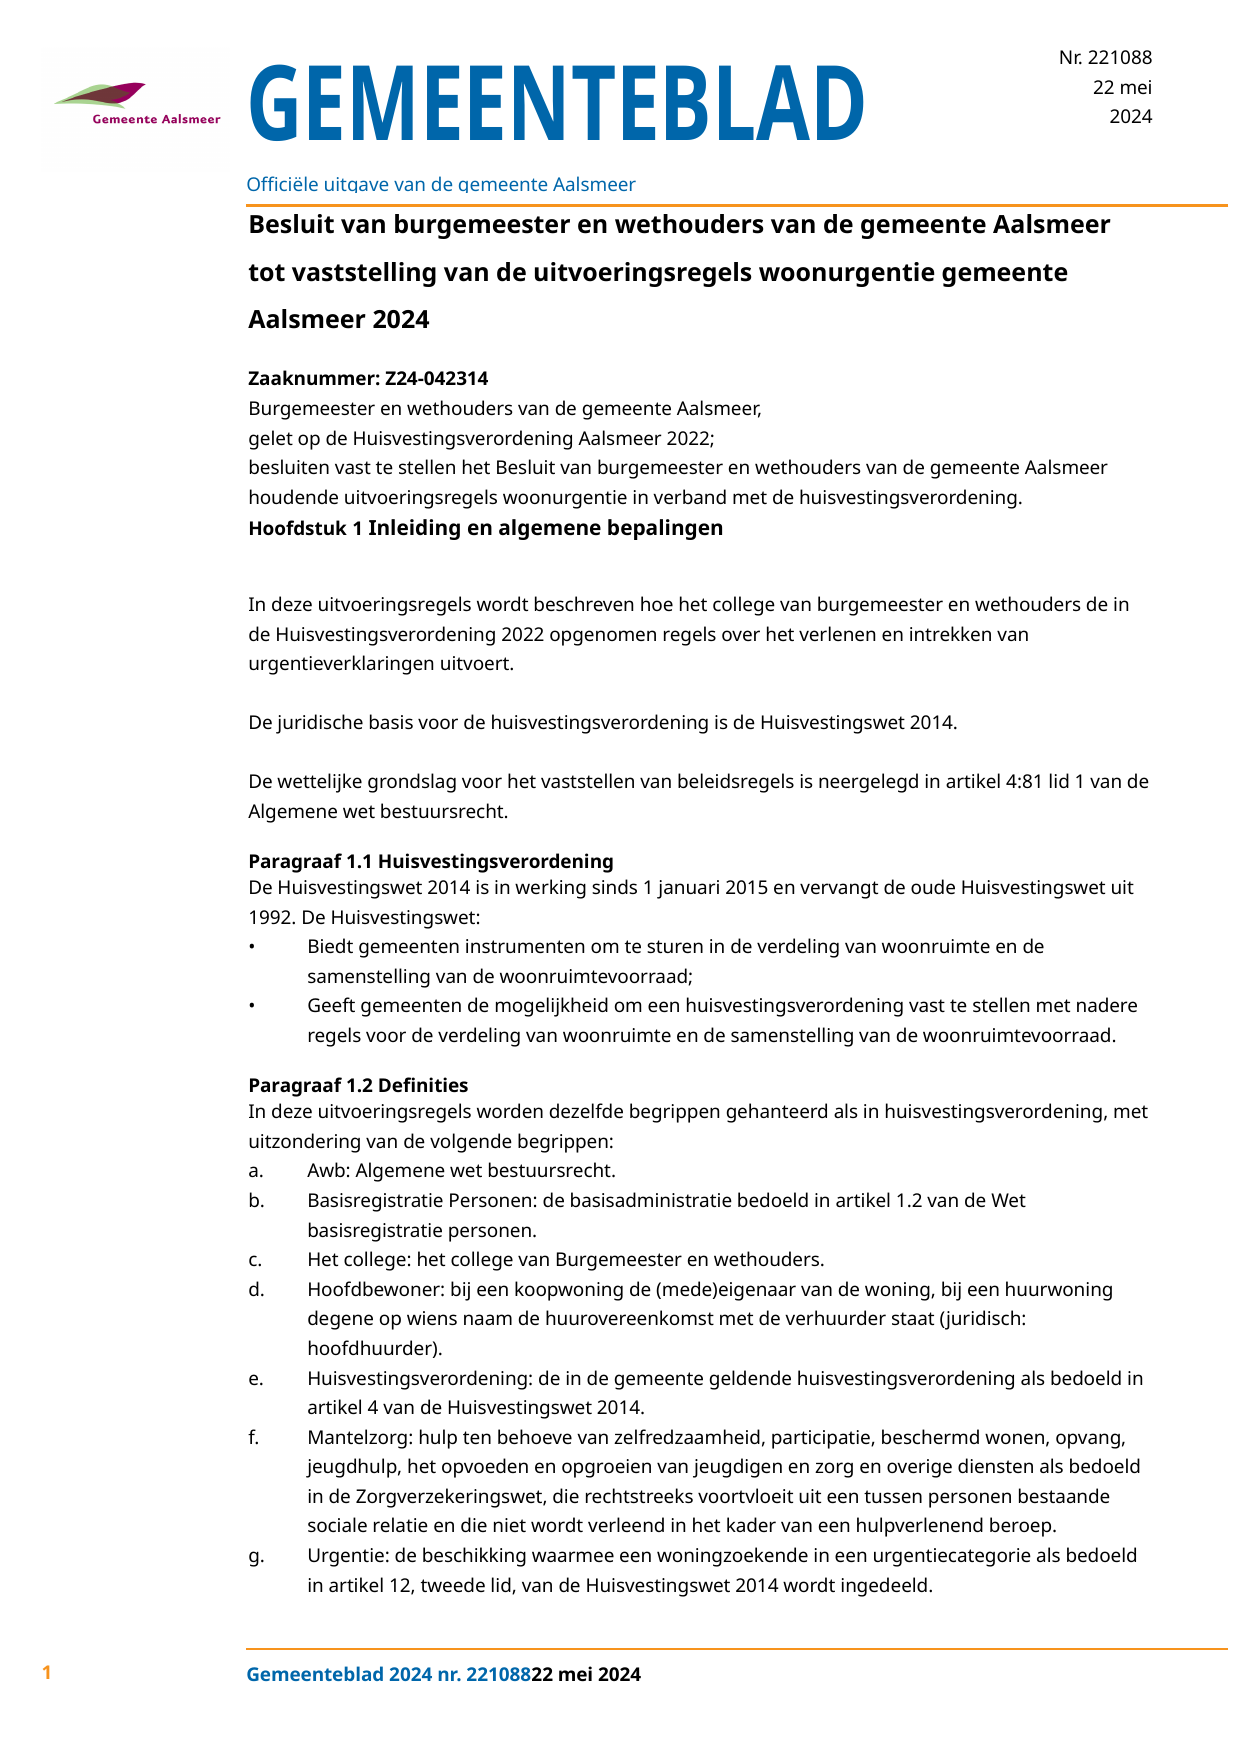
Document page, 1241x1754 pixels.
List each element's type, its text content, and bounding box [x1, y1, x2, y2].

text In deze uitvoeringsregels wordt beschreven hoe het college van burgemeester en wethouders de in de Huisvestingsverordening 2022 opgenomen regels over het verlenen en intrekken van urgentieverklaringen uitvoert. [248, 591, 1152, 676]
list Awb: Algemene wet bestuursrecht. [248, 1158, 1152, 1183]
text De wettelijke grondslag voor het vaststellen van beleidsregels is neergelegd in artikel 4:81 lid 1 van de Algemene wet bestuursrecht. [248, 769, 1152, 824]
text Paragraaf 1.2 Definities [248, 1073, 1152, 1098]
text Besluit van burgemeester en wethouders van de gemeente Aalsmeer tot vaststelling van de uitvoeringsregels woonurgentie gemeente Aalsmeer 2024 [248, 207, 1152, 336]
picture [41, 47, 231, 172]
text Paragraaf 1.1 Huisvestingsverordening [248, 849, 1152, 874]
list Biedt gemeenten instrumenten om te sturen in de verdeling van woonruimte en de samenstelling van de woonruimtevoorraad; [248, 933, 1152, 989]
list Urgentie: de beschikking waarmee een woningzoekende in een urgentiecategorie als bedoeld in artikel 12, tweede lid, van de Huisvestingswet 2014 wordt ingedeeld. [248, 1542, 1152, 1597]
list Basisregistratie Personen: de basisadministratie bedoeld in artikel 1.2 van de Wet basisregistratie personen. [248, 1187, 1152, 1242]
list Hoofdbewoner: bij een koopwoning de (mede)eigenaar van de woning, bij een huurwoning degene op wiens naam de huurovereenkomst met de verhuurder staat (juridisch: hoofdhuurder). [248, 1276, 1152, 1361]
text In deze uitvoeringsregels worden dezelfde begrippen gehanteerd als in huisvestingsverordening, met uitzondering van de volgende begrippen: [248, 1098, 1152, 1154]
text De juridische basis voor de huisvestingsverordening is de Huisvestingswet 2014. [248, 709, 1152, 735]
list Mantelzorg: hulp ten behoeve van zelfredzaamheid, participatie, beschermd wonen, opvang, jeugdhulp, het opvoeden en opgroeien van jeugdigen en zorg en overige diensten als bedoeld in de Zorgverzekeringswet, die rechtstreeks voortvloeit uit een tussen personen bestaande sociale relatie en die niet wordt verleend in het kader van een hulpverlenend beroep. [248, 1424, 1152, 1538]
list Huisvestingsverordening: de in de gemeente geldende huisvestingsverordening als bedoeld in artikel 4 van de Huisvestingswet 2014. [248, 1365, 1152, 1420]
text besluiten vast te stellen het Besluit van burgemeester en wethouders van de gemeente Aalsmeer houdende uitvoeringsregels woonurgentie in verband met de huisvestingsverordening. [248, 454, 1152, 509]
text De Huisvestingswet 2014 is in werking sinds 1 januari 2015 en vervangt de oude Huisvestingswet uit 1992. De Huisvestingswet: [248, 874, 1152, 930]
text Hoofdstuk 1 Inleiding en algemene bepalingen [248, 513, 1152, 542]
text gelet op de Huisvestingsverordening Aalsmeer 2022; [248, 425, 1152, 450]
text Burgemeester en wethouders van de gemeente Aalsmeer, [248, 395, 1152, 421]
list Geeft gemeenten de mogelijkheid om een huisvestingsverordening vast te stellen met nadere regels voor de verdeling van woonruimte en de samenstelling van de woonruimtevoorraad. [248, 993, 1152, 1048]
list Het college: het college van Burgemeester en wethouders. [248, 1246, 1152, 1272]
text Zaaknummer: Z24-042314 [248, 366, 1152, 391]
